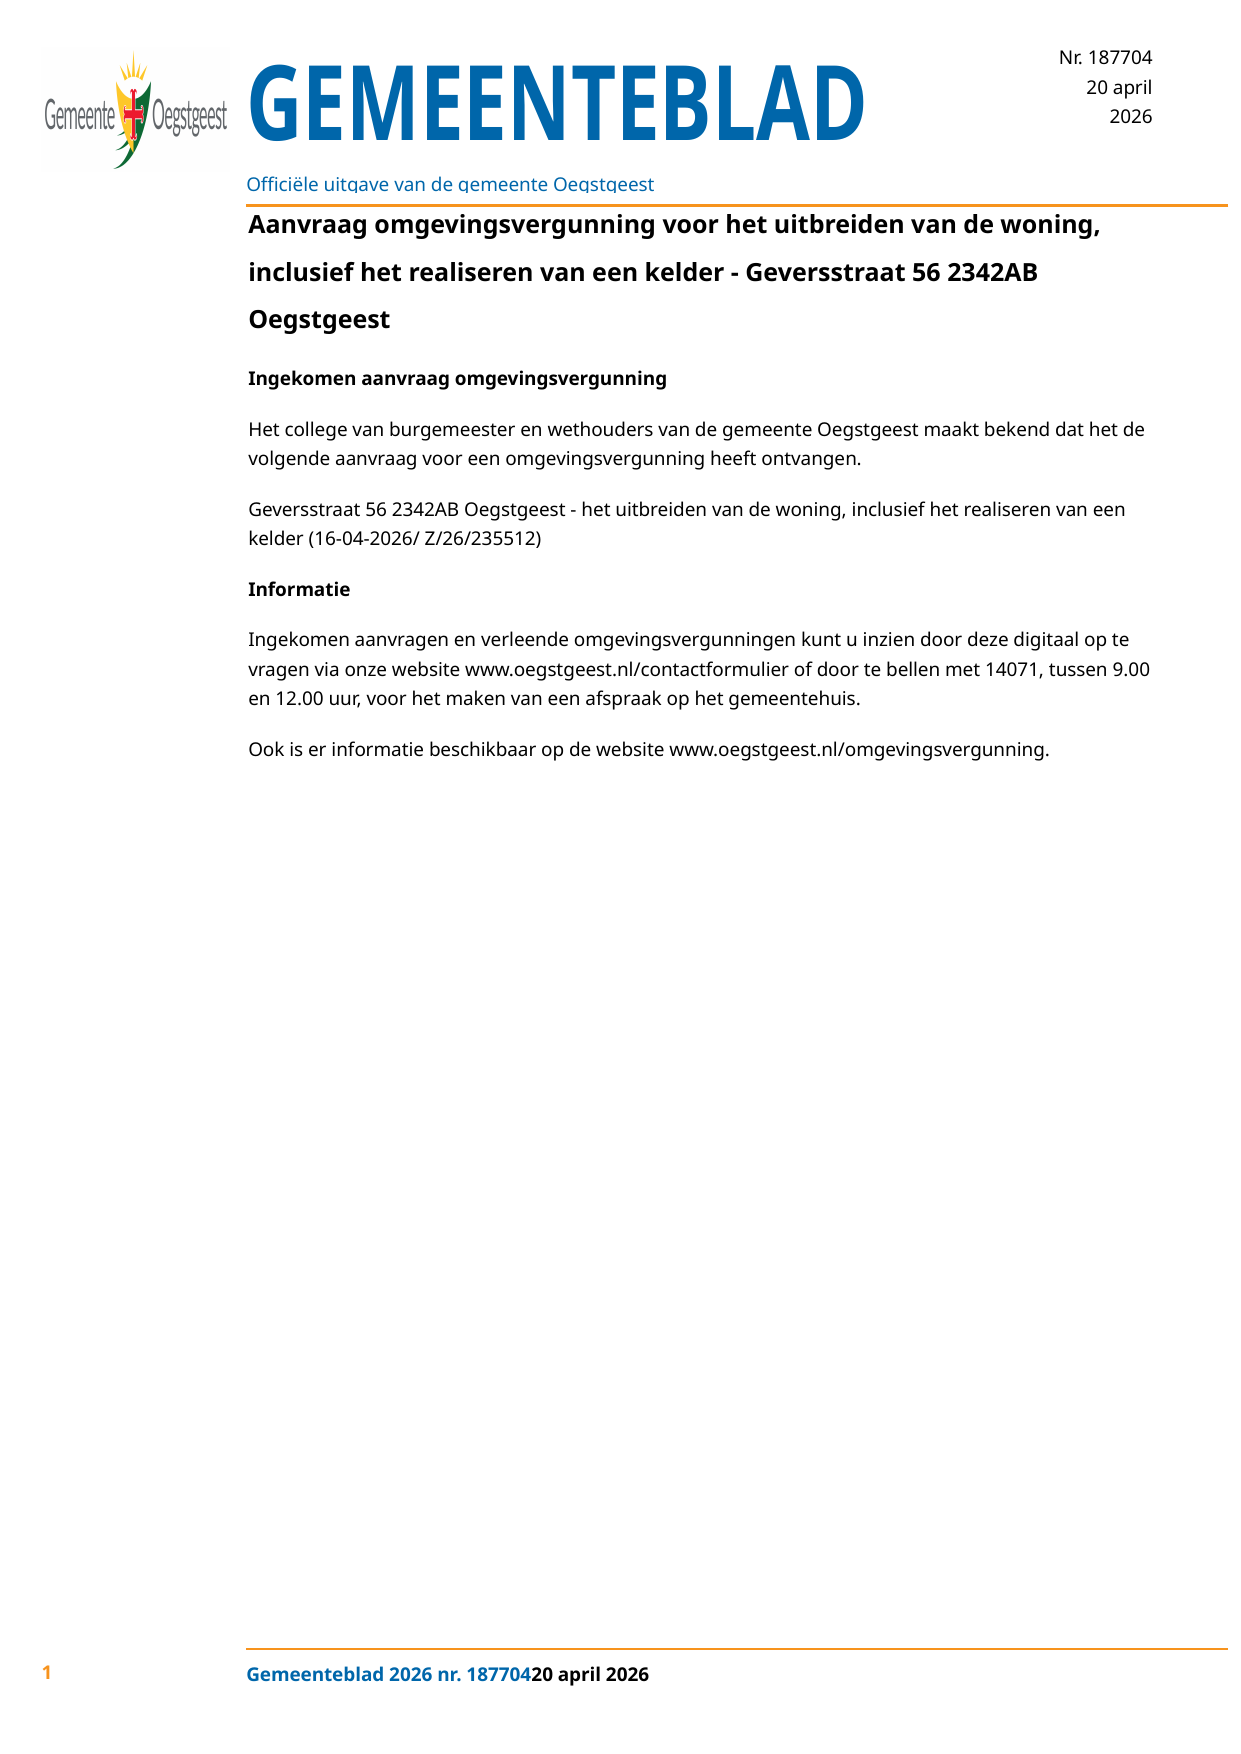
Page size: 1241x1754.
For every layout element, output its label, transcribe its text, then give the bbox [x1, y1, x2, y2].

picture [41, 47, 231, 172]
text Ingekomen aanvraag omgevingsvergunning [248, 366, 1152, 391]
text Aanvraag omgevingsvergunning voor het uitbreiden van de woning, inclusief het realiseren van een kelder - Geversstraat 56 2342AB Oegstgeest [248, 207, 1152, 336]
text Informatie [248, 576, 1152, 602]
text Ook is er informatie beschikbaar op de website www.oegstgeest.nl/omgevingsvergunning. [248, 736, 1152, 762]
text Ingekomen aanvragen en verleende omgevingsvergunningen kunt u inzien door deze digitaal op te vragen via onze website www.oegstgeest.nl/contactformulier of door te bellen met 14071, tussen 9.00 en 12.00 uur, voor het maken van een afspraak op het gemeentehuis. [248, 626, 1152, 711]
text Geversstraat 56 2342AB Oegstgeest - het uitbreiden van de woning, inclusief het realiseren van een kelder (16-04-2026/ Z/26/235512) [248, 496, 1152, 551]
text Het college van burgemeester en wethouders van de gemeente Oegstgeest maakt bekend dat het de volgende aanvraag voor een omgevingsvergunning heeft ontvangen. [248, 416, 1152, 471]
